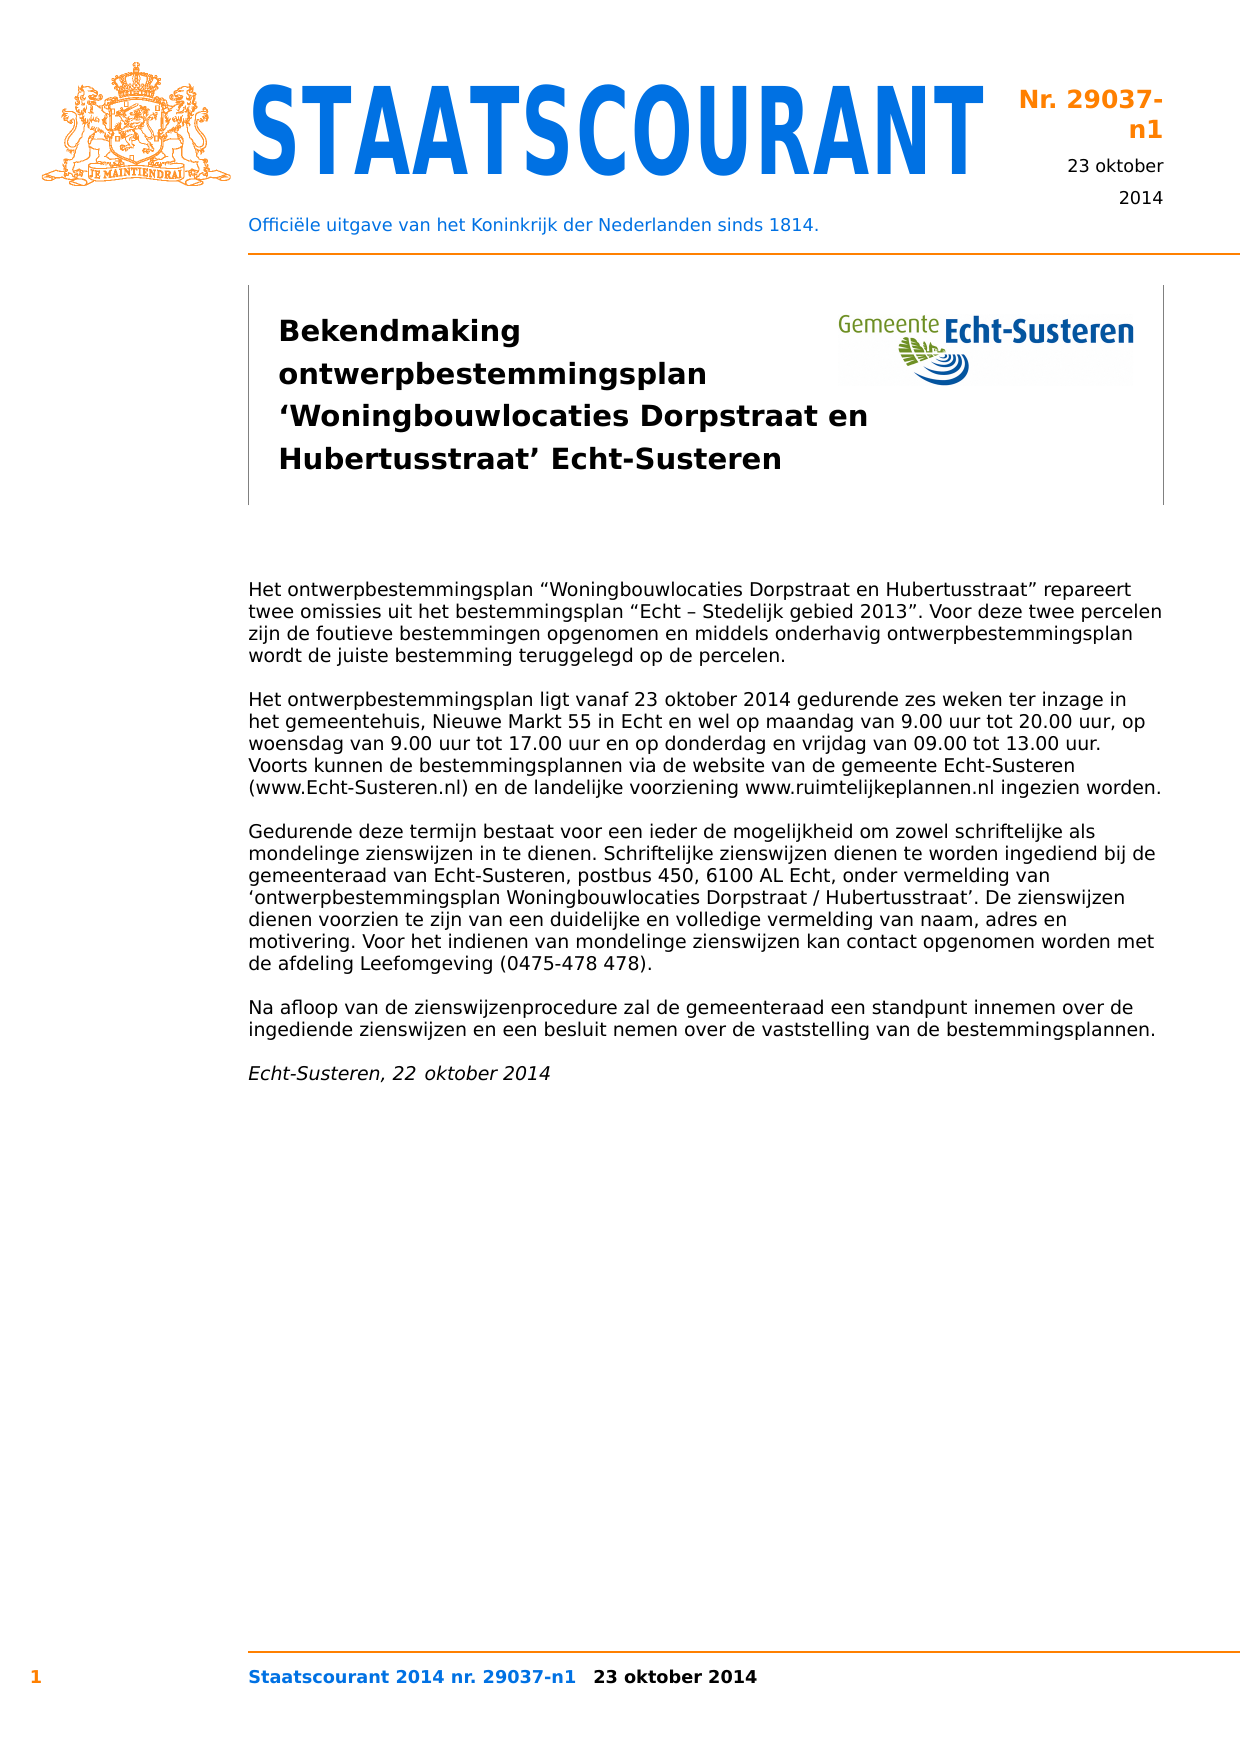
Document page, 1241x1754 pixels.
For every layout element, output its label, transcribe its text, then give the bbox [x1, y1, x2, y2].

text Gedurende deze termijn bestaat voor een ieder de mogelijkheid om zowel schriftelijke als mondelinge zienswijzen in te dienen. Schriftelijke zienswijzen dienen te worden ingediend bij de gemeenteraad van Echt-Susteren, postbus 450, 6100 AL Echt, onder vermelding van ‘ontwerpbestemmingsplan Woningbouwlocaties Dorpstraat / Hubertusstraat’. De zienswijzen dienen voorzien te zijn van een duidelijke en volledige vermelding van naam, adres en motivering. Voor het indienen van mondelinge zienswijzen kan contact opgenomen worden met de afdeling Leefomgeving (0475-478 478). [248, 821, 1163, 975]
text Echt-Susteren, 22 oktober 2014 [248, 1062, 1163, 1084]
table_header Nr. 29037-n1 [998, 62, 1240, 150]
text Het ontwerpbestemmingsplan “Woningbouwlocaties Dorpstraat en Hubertusstraat” repareert twee omissies uit het bestemmingsplan “Echt – Stedelijk gebied 2013”. Voor deze twee percelen zijn de foutieve bestemmingen opgenomen en middels onderhavig ontwerpbestemmingsplan wordt de juiste bestemming teruggelegd op de percelen. [248, 579, 1163, 667]
text Het ontwerpbestemmingsplan ligt vanaf 23 oktober 2014 gedurende zes weken ter inzage in het gemeentehuis, Nieuwe Markt 55 in Echt en wel op maandag van 9.00 uur tot 20.00 uur, op woensdag van 9.00 uur tot 17.00 uur en op donderdag en vrijdag van 09.00 tot 13.00 uur. Voorts kunnen de bestemmingsplannen via de website van de gemeente Echt-Susteren (www.Echt-Susteren.nl) en de landelijke voorziening www.ruimtelijkeplannen.nl ingezien worden. [248, 689, 1163, 799]
subtitle Bekendmaking ontwerpbestemmingsplan ‘Woningbouwlocaties Dorpstraat en Hubertusstraat’ Echt-Susteren [249, 285, 1163, 505]
table_header [25, 62, 248, 253]
table_header STAATSCOURANT [248, 62, 998, 215]
picture [838, 314, 1134, 386]
text Na afloop van de zienswijzenprocedure zal de gemeenteraad een standpunt innemen over de ingediende zienswijzen en een besluit nemen over de vaststelling van de bestemmingsplannen. [248, 997, 1163, 1041]
picture [41, 62, 231, 186]
table_cell Officiële uitgave van het Koninkrijk der Nederlanden sinds 1814. [248, 215, 1240, 253]
table_cell 23 oktober [998, 150, 1240, 182]
table_cell 2014 [998, 183, 1240, 215]
